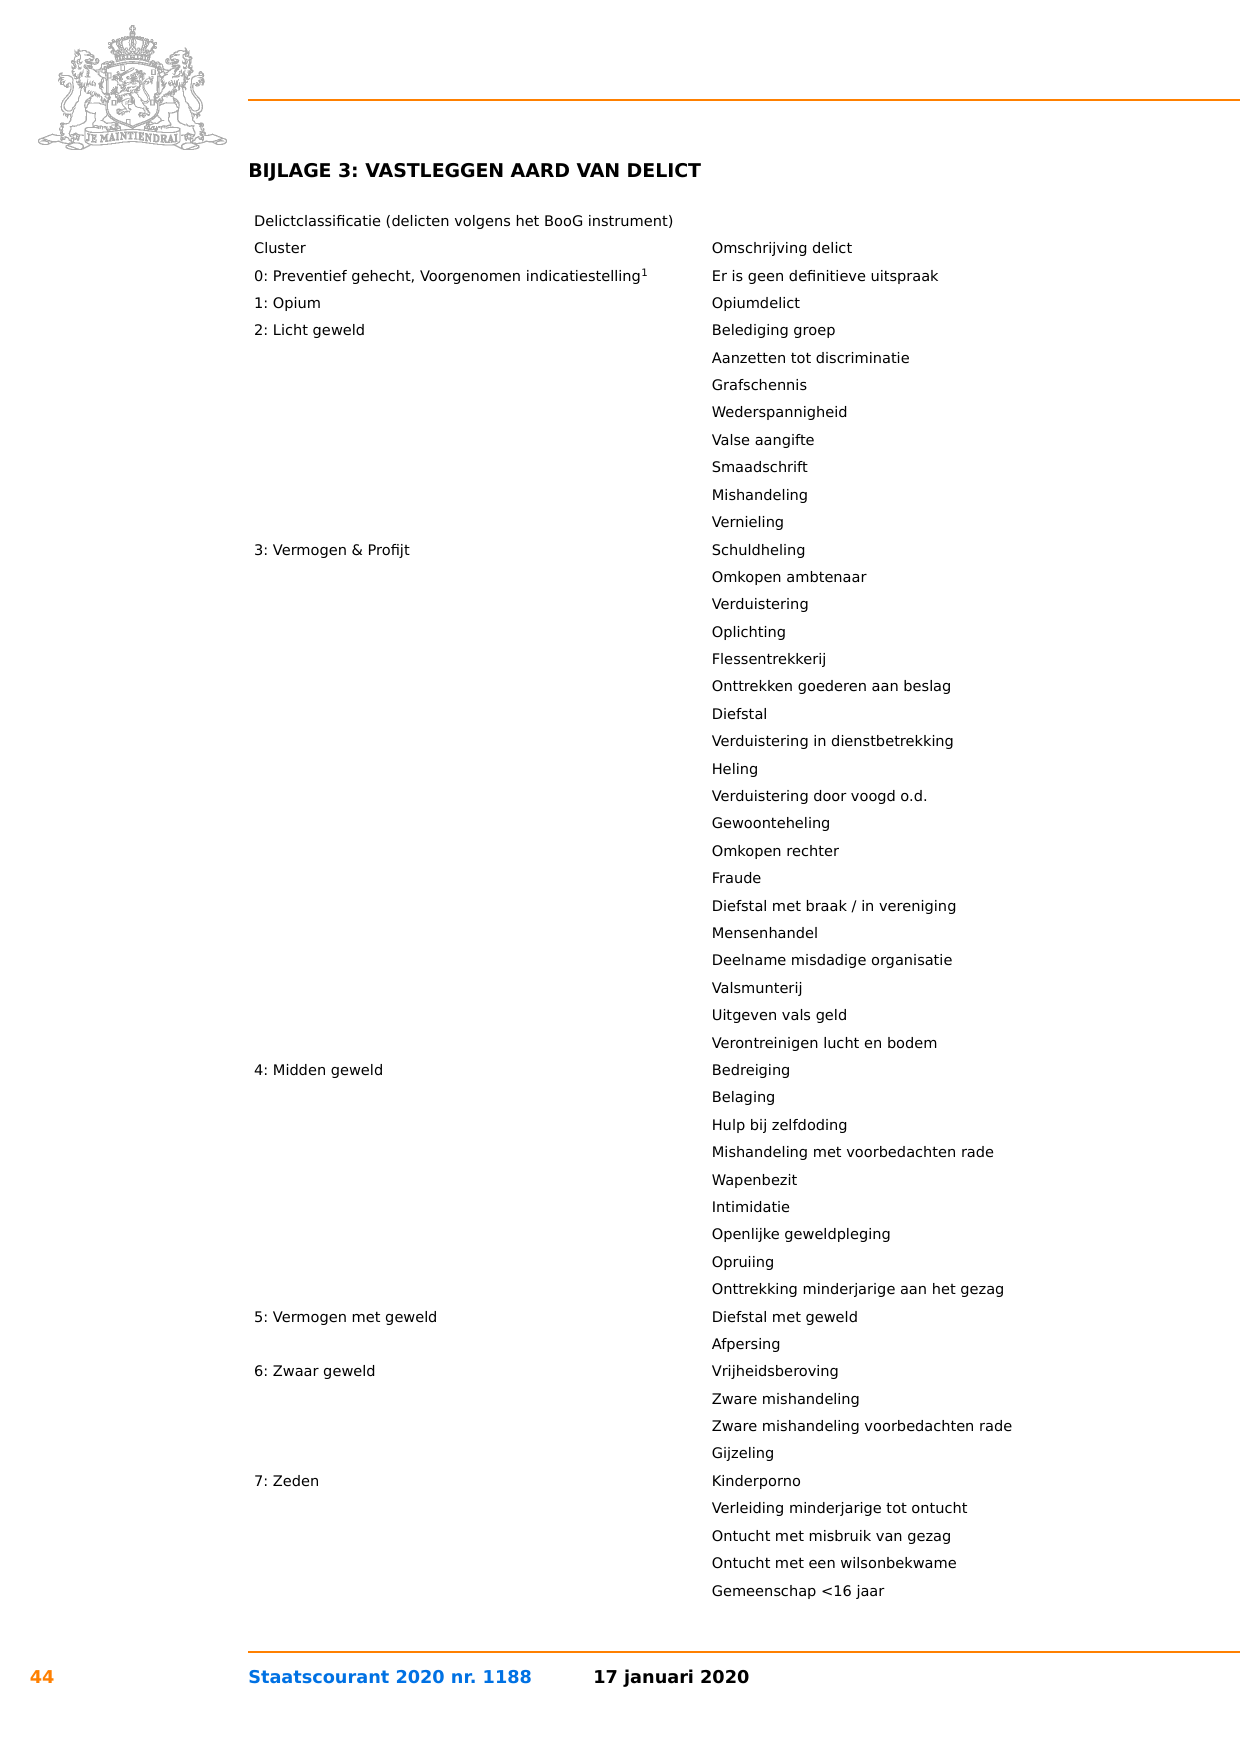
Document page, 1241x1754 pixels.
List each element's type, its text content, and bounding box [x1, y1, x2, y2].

table_cell Omkopen rechter [706, 838, 1163, 864]
table_cell Verontreinigen lucht en bodem [706, 1030, 1163, 1056]
table_cell Zware mishandeling [706, 1386, 1163, 1412]
table_cell 7: Zeden [249, 1468, 705, 1604]
table_cell Ontucht met een wilsonbekwame [706, 1550, 1163, 1577]
table_cell Grafschennis [706, 372, 1163, 399]
table_cell Verleiding minderjarige tot ontucht [706, 1496, 1163, 1522]
table_cell Mishandeling [706, 482, 1163, 508]
table_cell Verduistering [706, 591, 1163, 618]
table_cell Onttrekken goederen aan beslag [706, 674, 1163, 700]
table_cell Zware mishandeling voorbedachten rade [706, 1413, 1163, 1440]
table_cell Flessentrekkerij [706, 646, 1163, 673]
table_cell Omschrijving delict [706, 235, 1163, 262]
table_cell Intimidatie [706, 1194, 1163, 1221]
table_cell Hulp bij zelfdoding [706, 1112, 1163, 1138]
table_cell Diefstal met braak / in vereniging [706, 893, 1163, 919]
table_cell Wederspannigheid [706, 400, 1163, 426]
table_cell Gemeenschap <16 jaar [706, 1578, 1163, 1604]
table_cell Valse aangifte [706, 427, 1163, 453]
table_cell Opiumdelict [706, 290, 1163, 316]
picture [38, 25, 227, 150]
table_cell Diefstal [706, 701, 1163, 727]
table_cell Onttrekking minderjarige aan het gezag [706, 1276, 1163, 1303]
table_cell Mishandeling met voorbedachten rade [706, 1139, 1163, 1166]
table_cell Uitgeven vals geld [706, 1003, 1163, 1029]
table_cell Valsmunterij [706, 975, 1163, 1001]
table_cell 4: Midden geweld [249, 1057, 705, 1303]
table_cell Gijzeling [706, 1441, 1163, 1467]
table_cell Verduistering door voogd o.d. [706, 783, 1163, 809]
table_cell Er is geen definitieve uitspraak [706, 263, 1163, 289]
table_cell Belediging groep [706, 318, 1163, 344]
table_header Delictclassificatie (delicten volgens het BooG instrument) [249, 208, 1163, 234]
subtitle BIJLAGE 3: VASTLEGGEN AARD VAN DELICT [248, 160, 1163, 182]
table_cell 0: Preventief gehecht, Voorgenomen indicatiestelling1 [249, 263, 705, 289]
table_cell Fraude [706, 865, 1163, 892]
table_cell Cluster [249, 235, 705, 262]
table_cell Omkopen ambtenaar [706, 564, 1163, 590]
table_cell Vernieling [706, 509, 1163, 536]
table_cell Afpersing [706, 1331, 1163, 1357]
table_cell Kinderporno [706, 1468, 1163, 1494]
table_cell Deelname misdadige organisatie [706, 948, 1163, 974]
table_cell Verduistering in dienstbetrekking [706, 729, 1163, 755]
table_cell Belaging [706, 1085, 1163, 1111]
table_cell Wapenbezit [706, 1167, 1163, 1193]
table_cell Heling [706, 756, 1163, 782]
table_cell Oplichting [706, 619, 1163, 645]
table_cell Ontucht met misbruik van gezag [706, 1523, 1163, 1549]
table_cell 1: Opium [249, 290, 705, 316]
table_cell Opruiing [706, 1249, 1163, 1275]
table_cell Mensenhandel [706, 920, 1163, 947]
table_cell Gewoonteheling [706, 811, 1163, 837]
table_cell Openlijke geweldpleging [706, 1222, 1163, 1248]
table_cell Diefstal met geweld [706, 1304, 1163, 1330]
table_cell 5: Vermogen met geweld [249, 1304, 705, 1357]
table_cell 6: Zwaar geweld [249, 1359, 705, 1467]
table_cell Schuldheling [706, 537, 1163, 563]
table_cell 2: Licht geweld [249, 318, 705, 536]
table_cell Vrijheidsberoving [706, 1359, 1163, 1385]
table_cell Smaadschrift [706, 455, 1163, 481]
table_cell Aanzetten tot discriminatie [706, 345, 1163, 371]
table_cell 3: Vermogen & Profijt [249, 537, 705, 1056]
table_cell Bedreiging [706, 1057, 1163, 1083]
